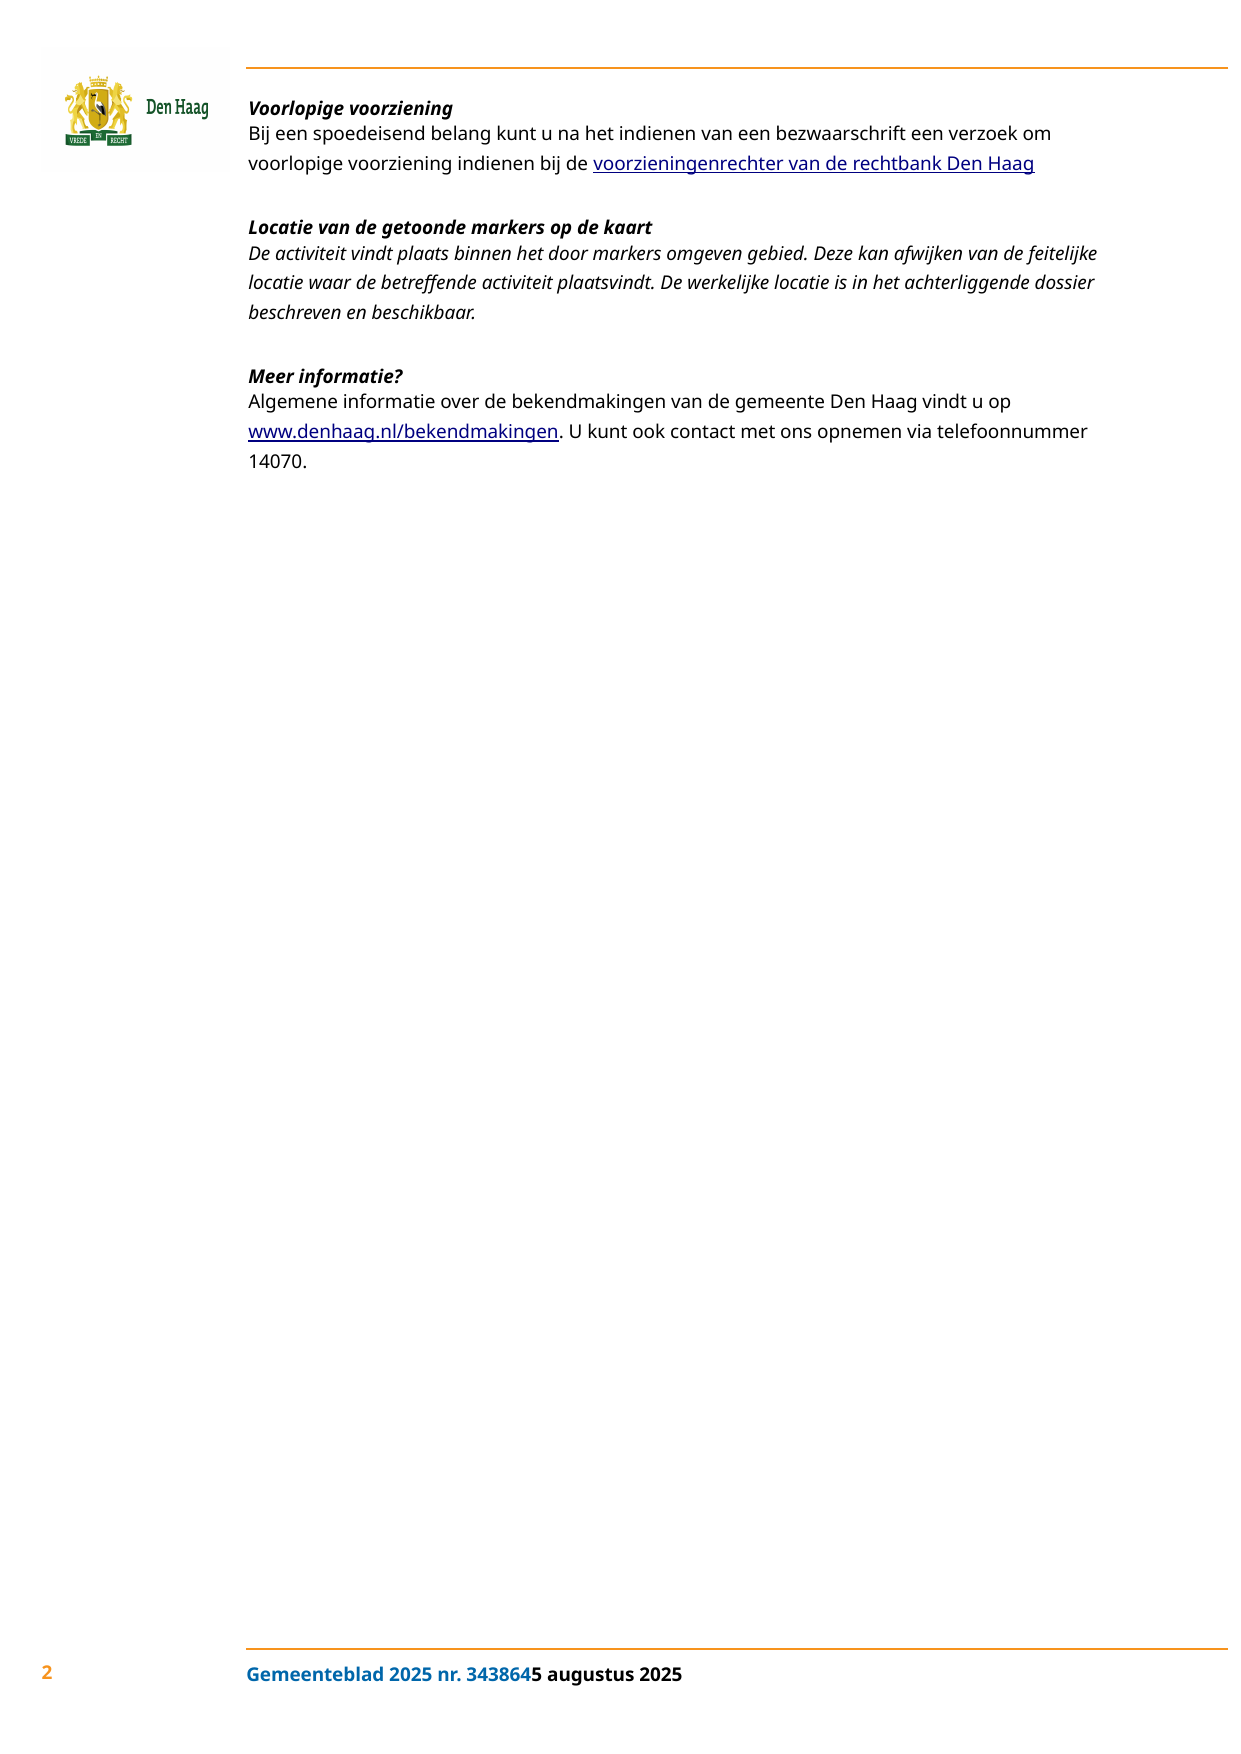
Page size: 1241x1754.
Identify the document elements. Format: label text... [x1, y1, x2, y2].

text Locatie van de getoonde markers op de kaart [248, 214, 1152, 240]
text De activiteit vindt plaats binnen het door markers omgeven gebied. Deze kan afwijken van de feitelijke locatie waar de betreffende activiteit plaatsvindt. De werkelijke locatie is in het achterliggende dossier beschreven en beschikbaar. [248, 240, 1152, 325]
text Meer informatie? [248, 363, 1152, 389]
text Voorlopige voorziening [248, 95, 1152, 121]
text Algemene informatie over de bekendmakingen van de gemeente Den Haag vindt u op www.denhaag.nl/bekendmakingen. U kunt ook contact met ons opnemen via telefoonnummer 14070. [248, 389, 1152, 473]
picture [41, 47, 231, 172]
text Bij een spoedeisend belang kunt u na het indienen van een bezwaarschrift een verzoek om voorlopige voorziening indienen bij de voorzieningenrechter van de rechtbank Den Haag [248, 121, 1152, 176]
